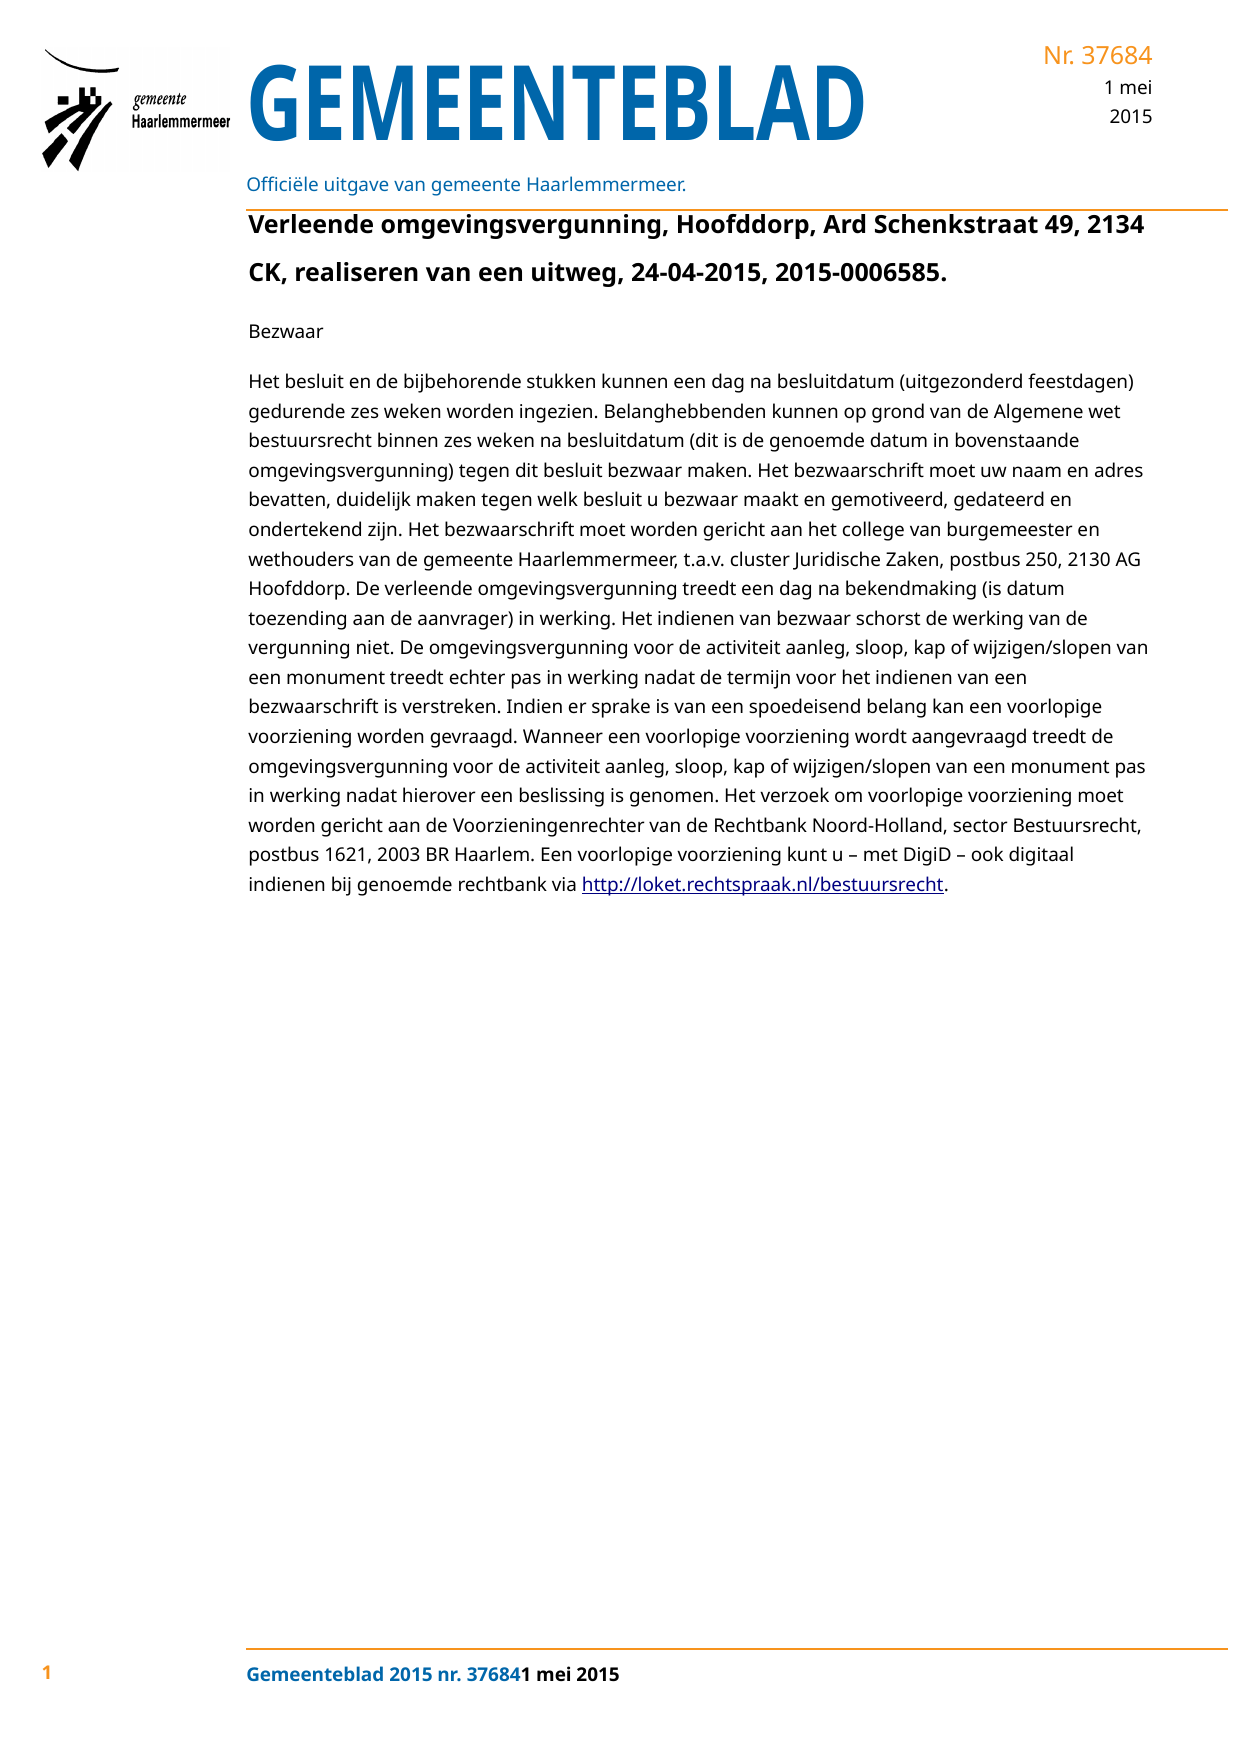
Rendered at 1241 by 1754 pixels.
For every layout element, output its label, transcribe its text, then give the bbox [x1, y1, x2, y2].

text Bezwaar [248, 318, 1152, 344]
text Het besluit en de bijbehorende stukken kunnen een dag na besluitdatum (uitgezonderd feestdagen) gedurende zes weken worden ingezien. Belanghebbenden kunnen op grond van de Algemene wet bestuursrecht binnen zes weken na besluitdatum (dit is de genoemde datum in bovenstaande omgevingsvergunning) tegen dit besluit bezwaar maken. Het bezwaarschrift moet uw naam en adres bevatten, duidelijk maken tegen welk besluit u bezwaar maakt en gemotiveerd, gedateerd en ondertekend zijn. Het bezwaarschrift moet worden gericht aan het college van burgemeester en wethouders van de gemeente Haarlemmermeer, t.a.v. cluster Juridische Zaken, postbus 250, 2130 AG Hoofddorp. De verleende omgevingsvergunning treedt een dag na bekendmaking (is datum toezending aan de aanvrager) in werking. Het indienen van bezwaar schorst de werking van de vergunning niet. De omgevingsvergunning voor de activiteit aanleg, sloop, kap of wijzigen/slopen van een monument treedt echter pas in werking nadat de termijn voor het indienen van een bezwaarschrift is verstreken. Indien er sprake is van een spoedeisend belang kan een voorlopige voorziening worden gevraagd. Wanneer een voorlopige voorziening wordt aangevraagd treedt de omgevingsvergunning voor de activiteit aanleg, sloop, kap of wijzigen/slopen van een monument pas in werking nadat hierover een beslissing is genomen. Het verzoek om voorlopige voorziening moet worden gericht aan de Voorzieningenrechter van de Rechtbank Noord-Holland, sector Bestuursrecht, postbus 1621, 2003 BR Haarlem. Een voorlopige voorziening kunt u – met DigiD – ook digitaal indienen bij genoemde rechtbank via http://loket.rechtspraak.nl/bestuursrecht. [248, 368, 1152, 897]
picture [41, 47, 231, 172]
text Verleende omgevingsvergunning, Hoofddorp, Ard Schenkstraat 49, 2134 CK, realiseren van een uitweg, 24-04-2015, 2015-0006585. [248, 211, 1152, 288]
